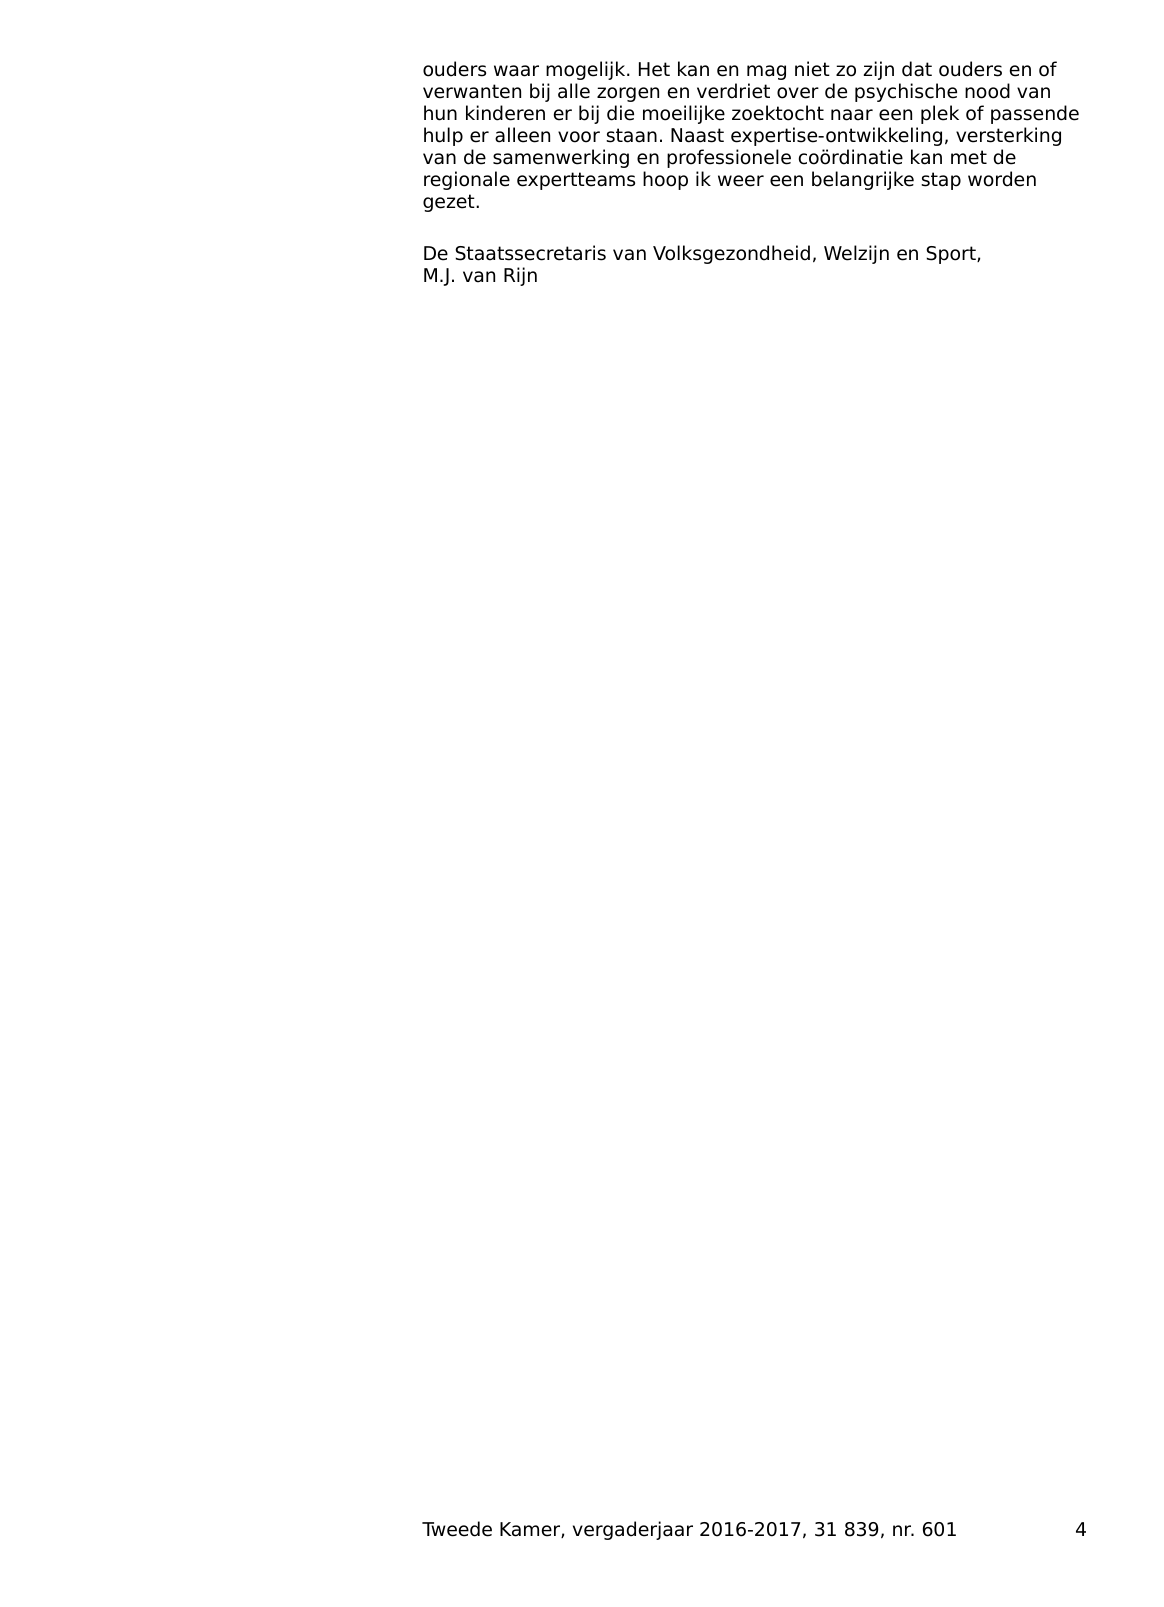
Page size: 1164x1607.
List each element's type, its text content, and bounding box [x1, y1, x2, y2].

text ouders waar mogelijk. Het kan en mag niet zo zijn dat ouders en of verwanten bij alle zorgen en verdriet over de psychische nood van hun kinderen er bij die moeilijke zoektocht naar een plek of passende hulp er alleen voor staan. Naast expertise-ontwikkeling, versterking van de samenwerking en professionele coördinatie kan met de regionale expertteams hoop ik weer een belangrijke stap worden gezet. [422, 59, 1087, 213]
text De Staatssecretaris van Volksgezondheid, Welzijn en Sport, M.J. van Rijn [422, 243, 1087, 287]
